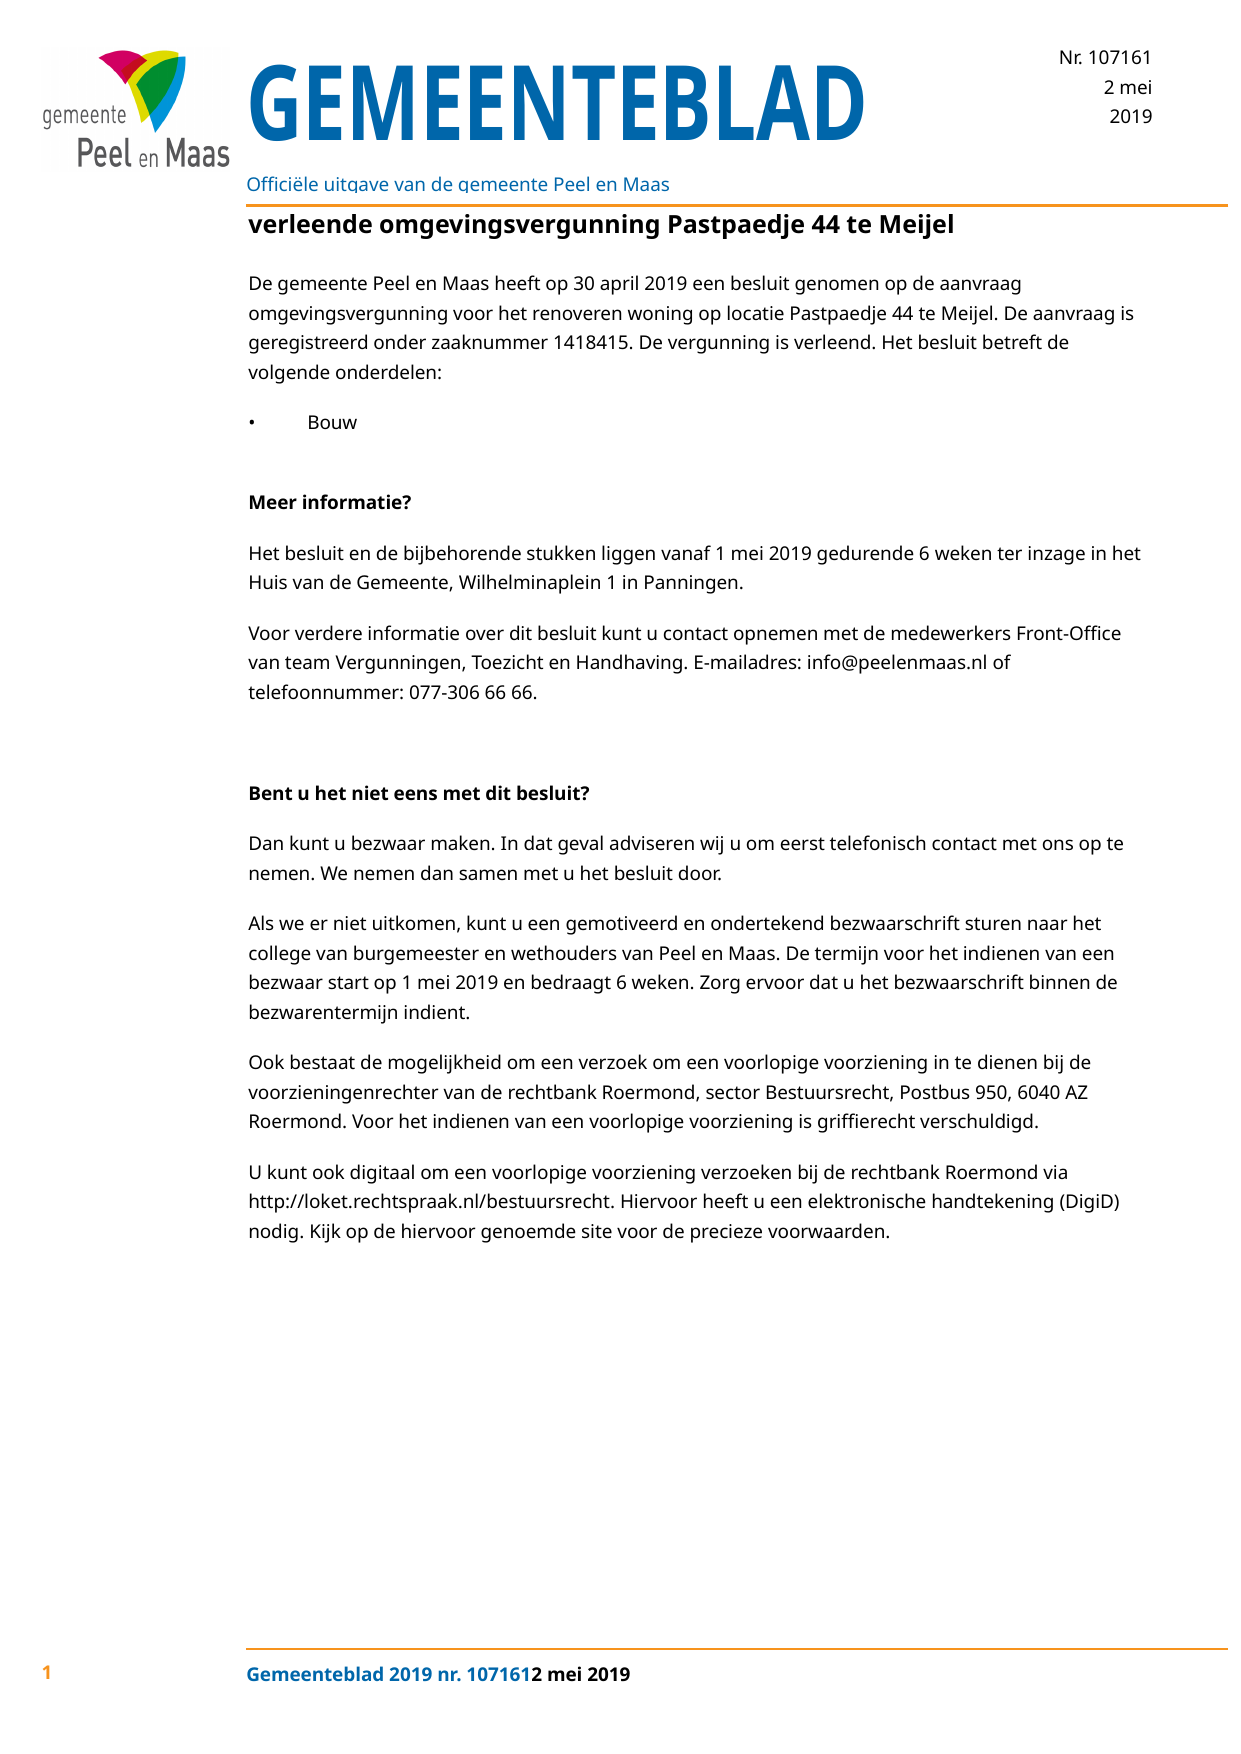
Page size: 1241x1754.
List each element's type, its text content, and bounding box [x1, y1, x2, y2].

picture [41, 47, 231, 172]
text Als we er niet uitkomen, kunt u een gemotiveerd en ondertekend bezwaarschrift sturen naar het college van burgemeester en wethouders van Peel en Maas. De termijn voor het indienen van een bezwaar start op 1 mei 2019 en bedraagt 6 weken. Zorg ervoor dat u het bezwaarschrift binnen de bezwarentermijn indient. [248, 910, 1152, 1025]
text verleende omgevingsvergunning Pastpaedje 44 te Meijel [248, 207, 1152, 241]
text De gemeente Peel en Maas heeft op 30 april 2019 een besluit genomen op de aanvraag omgevingsvergunning voor het renoveren woning op locatie Pastpaedje 44 te Meijel. De aanvraag is geregistreerd onder zaaknummer 1418415. De vergunning is verleend. Het besluit betreft de volgende onderdelen: [248, 270, 1152, 385]
text U kunt ook digitaal om een voorlopige voorziening verzoeken bij de rechtbank Roermond via http://loket.rechtspraak.nl/bestuursrecht. Hiervoor heeft u een elektronische handtekening (DigiD) nodig. Kijk op de hiervoor genoemde site voor de precieze voorwaarden. [248, 1159, 1152, 1244]
text Dan kunt u bezwaar maken. In dat geval adviseren wij u om eerst telefonisch contact met ons op te nemen. We nemen dan samen met u het besluit door. [248, 830, 1152, 886]
text Voor verdere informatie over dit besluit kunt u contact opnemen met de medewerkers Front-Office van team Vergunningen, Toezicht en Handhaving. E-mailadres: info@peelenmaas.nl of telefoonnummer: 077-306 66 66. [248, 620, 1152, 705]
text Bent u het niet eens met dit besluit? [248, 780, 1152, 806]
text Het besluit en de bijbehorende stukken liggen vanaf 1 mei 2019 gedurende 6 weken ter inzage in het Huis van de Gemeente, Wilhelminaplein 1 in Panningen. [248, 540, 1152, 595]
text Meer informatie? [248, 489, 1152, 515]
text Ook bestaat de mogelijkheid om een verzoek om een voorlopige voorziening in te dienen bij de voorzieningenrechter van de rechtbank Roermond, sector Bestuursrecht, Postbus 950, 6040 AZ Roermond. Voor het indienen van een voorlopige voorziening is griffierecht verschuldigd. [248, 1049, 1152, 1134]
list Bouw [248, 409, 1152, 435]
